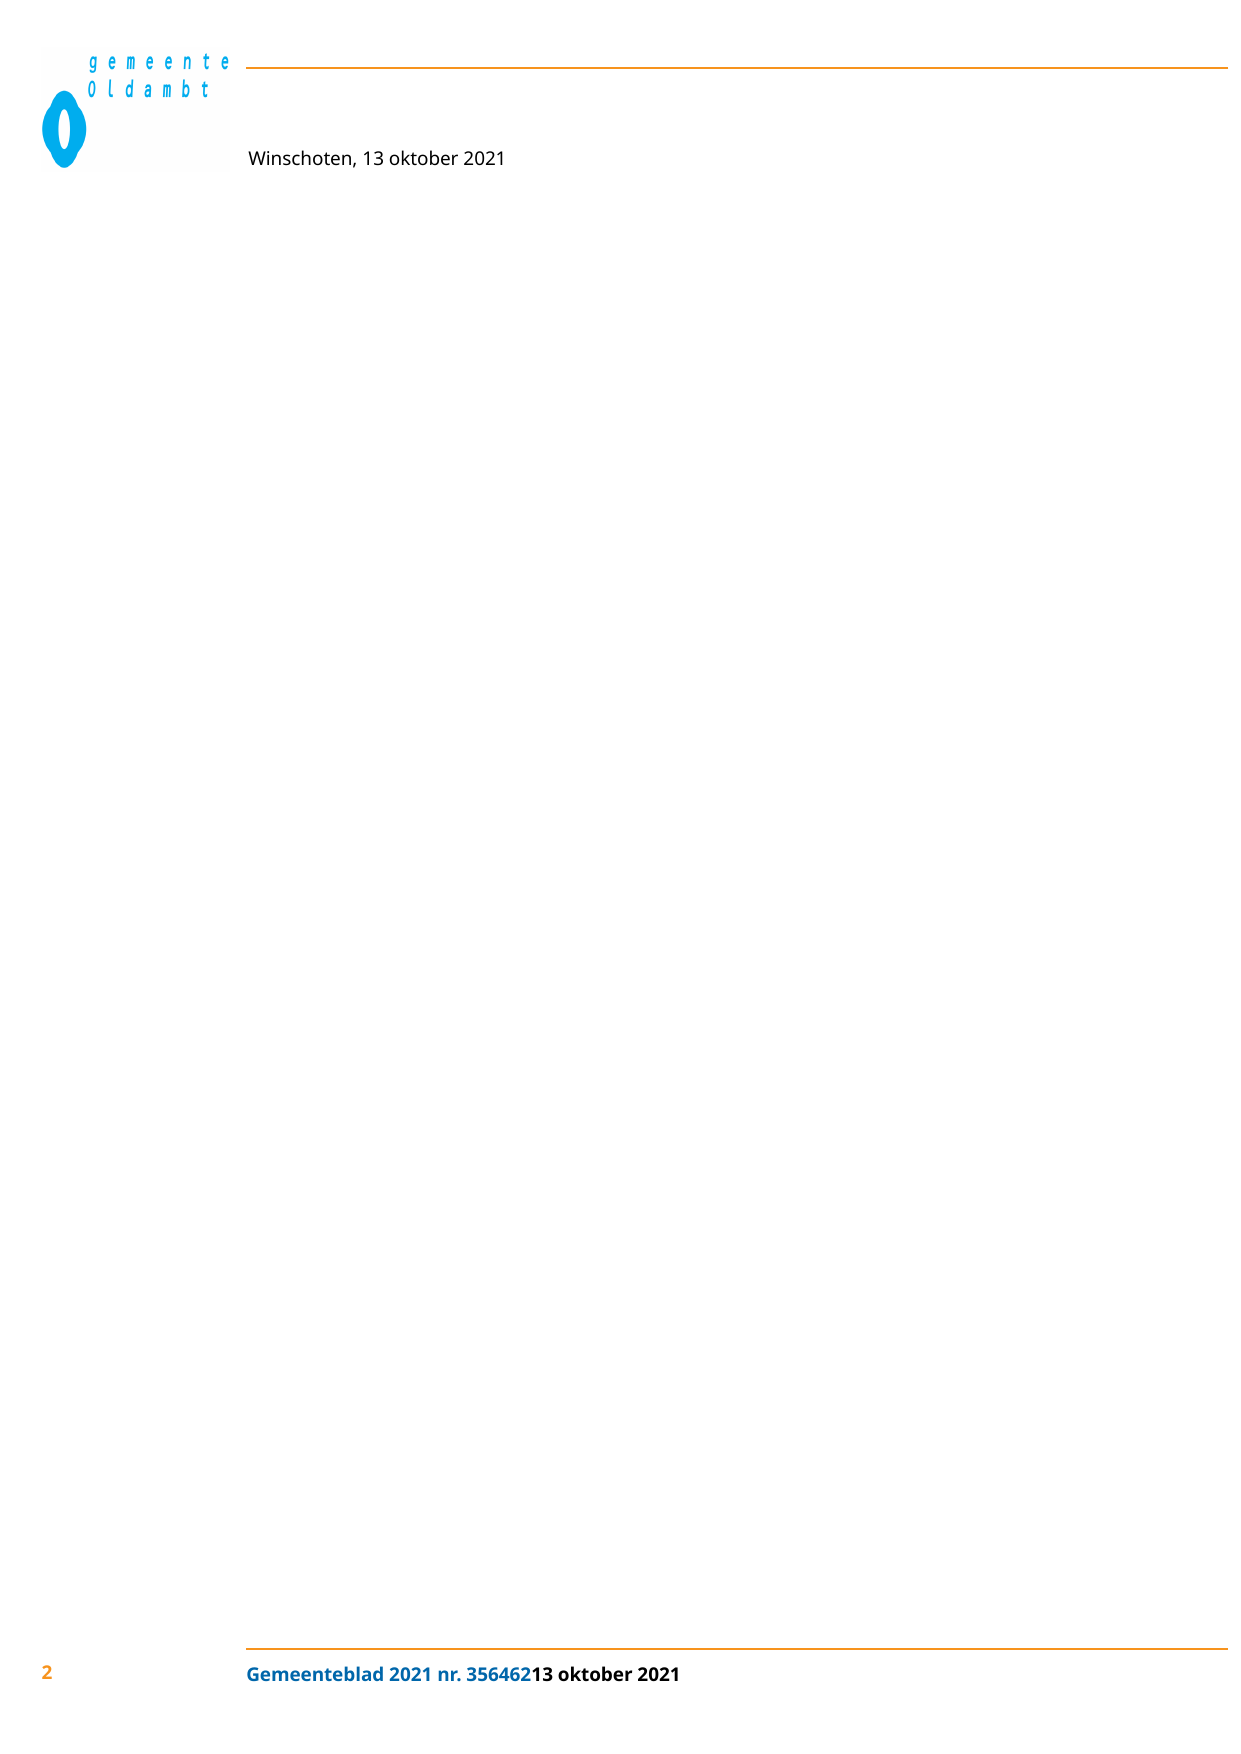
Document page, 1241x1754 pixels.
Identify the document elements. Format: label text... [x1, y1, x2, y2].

picture [41, 47, 231, 172]
text Winschoten, 13 oktober 2021 [248, 145, 1152, 171]
